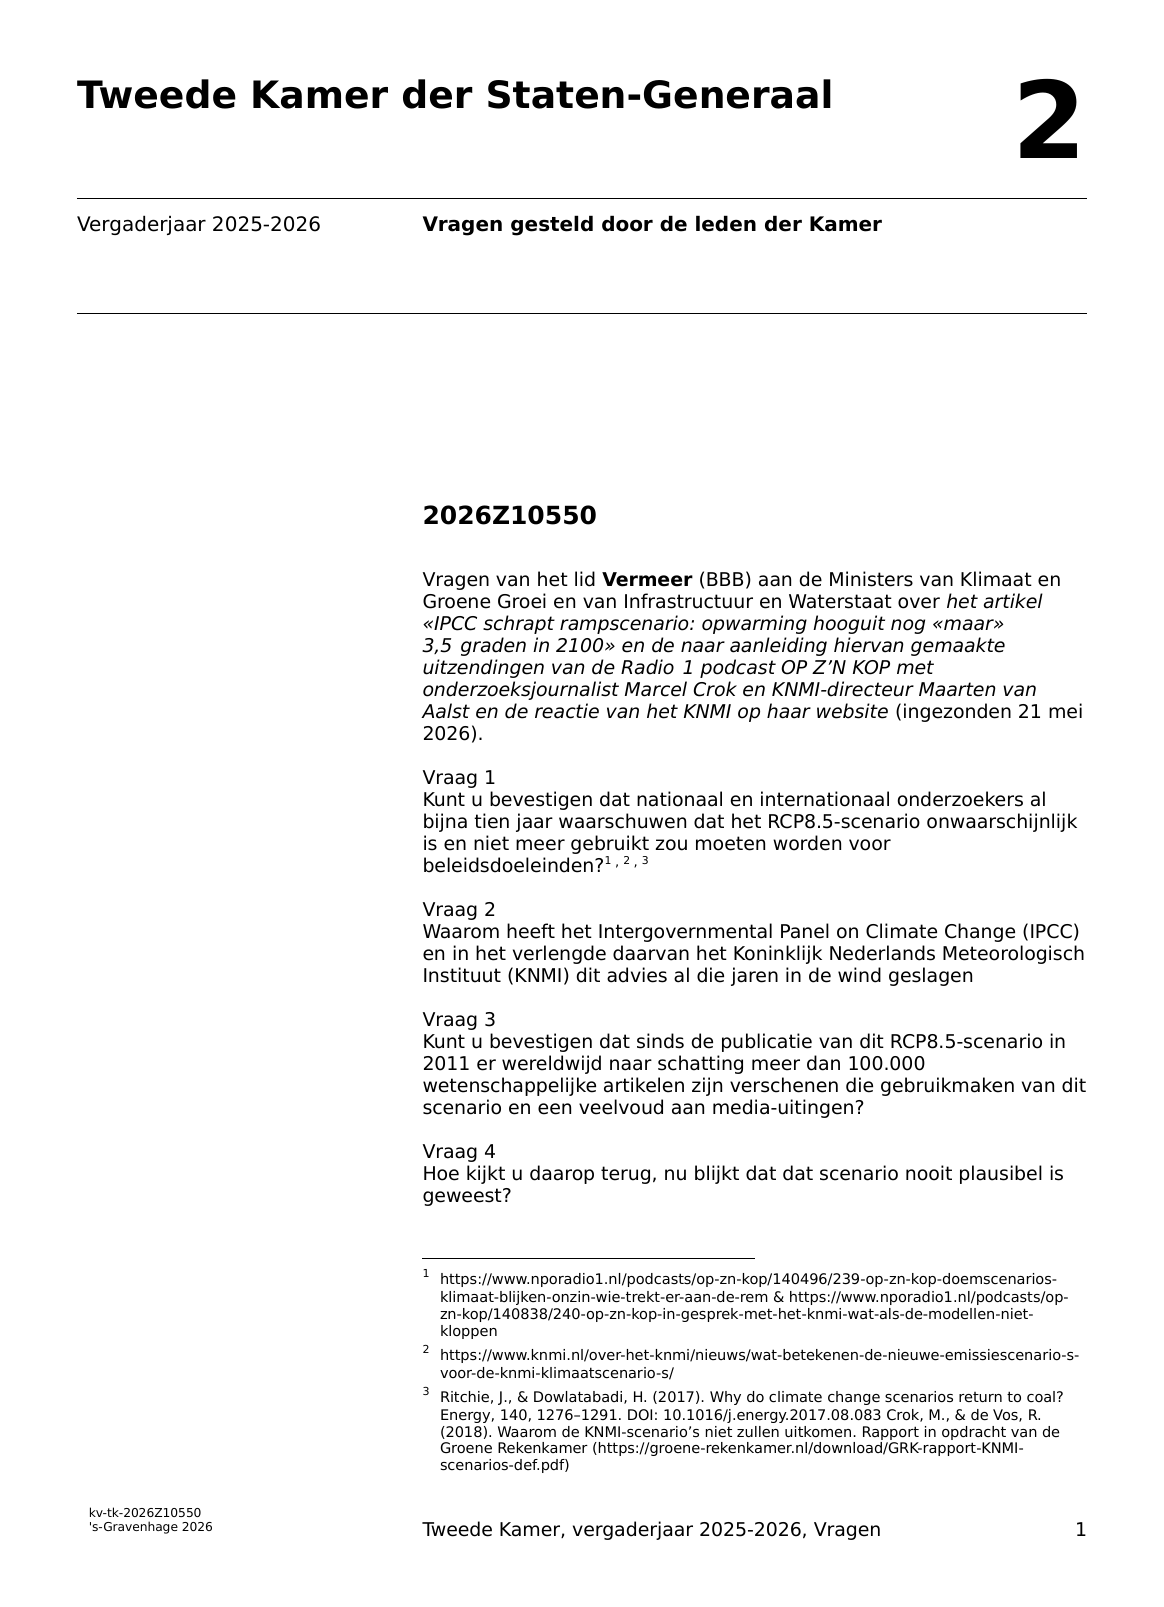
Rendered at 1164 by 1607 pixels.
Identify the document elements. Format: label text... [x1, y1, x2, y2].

text Kunt u bevestigen dat sinds de publicatie van dit RCP8.5-scenario in 2011 er wereldwijd naar schatting meer dan 100.000 wetenschappelijke artikelen zijn verschenen die gebruikmaken van dit scenario en een veelvoud aan media-uitingen? [422, 1031, 1087, 1119]
table_cell Vragen gesteld door de leden der Kamer [422, 199, 1087, 313]
table_cell Vergaderjaar 2025-2026 [77, 199, 422, 313]
text Vraag 3 [422, 1009, 1087, 1031]
text Vraag 1 [422, 767, 1087, 789]
text https://www.knmi.nl/over-het-knmi/nieuws/wat-betekenen-de-nieuwe-emissiescenario-s-voor-de-knmi-klimaatscenario-s/ [422, 1343, 1087, 1382]
text kv-tk-2026Z10550 [88, 1506, 323, 1520]
text 2026Z10550 [422, 501, 1087, 531]
text Waarom heeft het Intergovernmental Panel on Climate Change (IPCC) en in het verlengde daarvan het Koninklijk Nederlands Meteorologisch Instituut (KNMI) dit advies al die jaren in de wind geslagen [422, 921, 1087, 987]
table_header Tweede Kamer der Staten-Generaal [77, 59, 886, 198]
text https://www.nporadio1.nl/podcasts/op-zn-kop/140496/239-op-zn-kop-doemscenarios-klimaat-blijken-onzin-wie-trekt-er-aan-de-rem & https://www.nporadio1.nl/podcasts/op-zn-kop/140838/240-op-zn-kop-in-gesprek-met-het-knmi-wat-als-de-modellen-niet-kloppen [422, 1267, 1087, 1340]
text 's-Gravenhage 2026 [88, 1520, 323, 1534]
text Vragen van het lid Vermeer (BBB) aan de Ministers van Klimaat en Groene Groei en van Infrastructuur en Waterstaat over het artikel «IPCC schrapt rampscenario: opwarming hooguit nog «maar» 3,5 graden in 2100» en de naar aanleiding hiervan gemaakte uitzendingen van de Radio 1 podcast OP Z’N KOP met onderzoeksjournalist Marcel Crok en KNMI-directeur Maarten van Aalst en de reactie van het KNMI op haar website (ingezonden 21 mei 2026). [422, 569, 1087, 744]
text Vraag 2 [422, 899, 1087, 921]
text Kunt u bevestigen dat nationaal en internationaal onderzoekers al bijna tien jaar waarschuwen dat het RCP8.5-scenario onwaarschijnlijk is en niet meer gebruikt zou moeten worden voor beleidsdoeleinden?, , [422, 789, 1087, 877]
text Hoe kijkt u daarop terug, nu blijkt dat dat scenario nooit plausibel is geweest? [422, 1163, 1087, 1207]
text Vraag 4 [422, 1141, 1087, 1163]
text Ritchie, J., & Dowlatabadi, H. (2017). Why do climate change scenarios return to coal? Energy, 140, 1276–1291. DOI: 10.1016/j.energy.2017.08.083 Crok, M., & de Vos, R. (2018). Waarom de KNMI-scenario’s niet zullen uitkomen. Rapport in opdracht van de Groene Rekenkamer (https://groene-rekenkamer.nl/download/GRK-rapport-KNMI-scenarios-def.pdf) [422, 1385, 1087, 1474]
table_header 2 [886, 59, 1087, 198]
